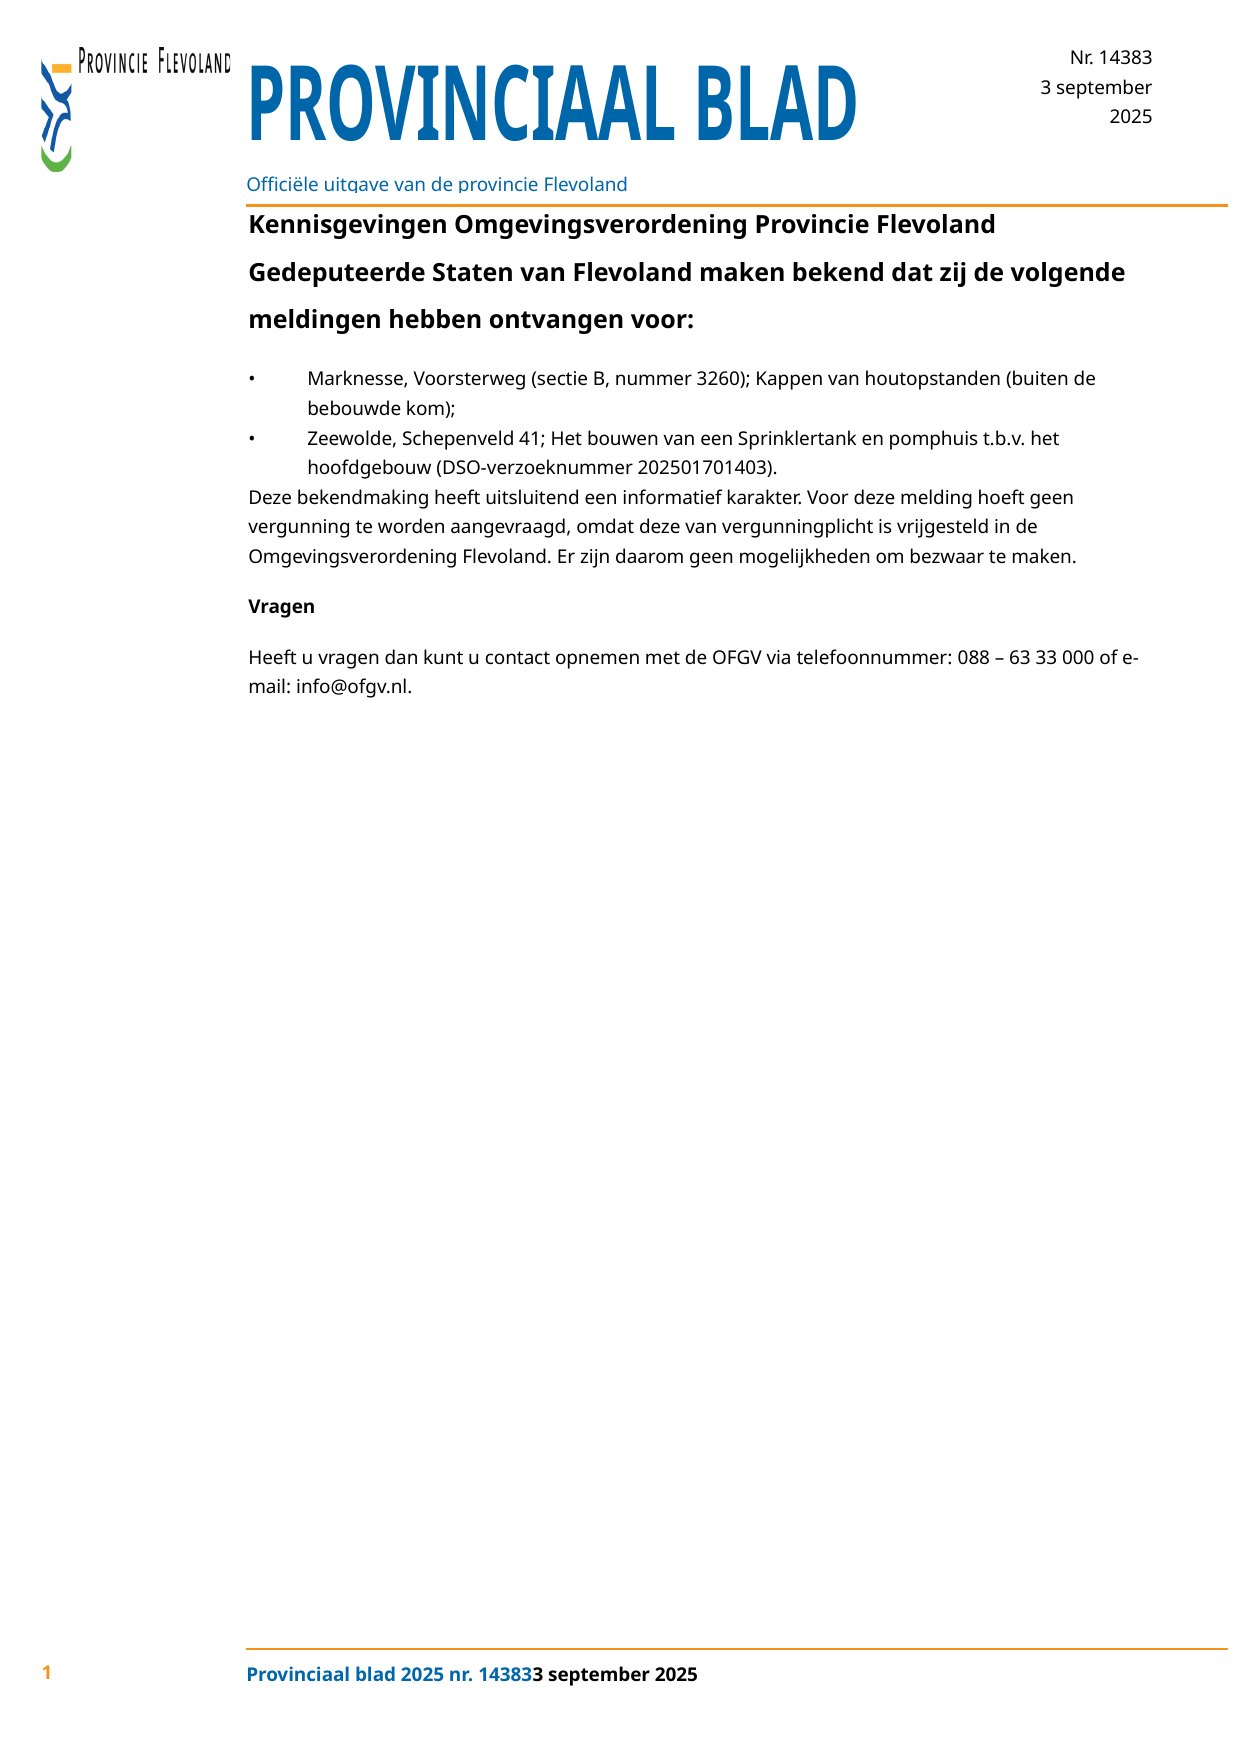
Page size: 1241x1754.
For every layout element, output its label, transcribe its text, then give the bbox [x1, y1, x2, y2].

text Heeft u vragen dan kunt u contact opnemen met de OFGV via telefoonnummer: 088 – 63 33 000 of e-mail: info@ofgv.nl. [248, 644, 1152, 699]
list Zeewolde, Schepenveld 41; Het bouwen van een Sprinklertank en pomphuis t.b.v. het hoofdgebouw (DSO-verzoeknummer 202501701403). [248, 425, 1152, 480]
text Kennisgevingen Omgevingsverordening Provincie Flevoland Gedeputeerde Staten van Flevoland maken bekend dat zij de volgende meldingen hebben ontvangen voor: [248, 207, 1152, 336]
text Deze bekendmaking heeft uitsluitend een informatief karakter. Voor deze melding hoeft geen vergunning te worden aangevraagd, omdat deze van vergunningplicht is vrijgesteld in de Omgevingsverordening Flevoland. Er zijn daarom geen mogelijkheden om bezwaar te maken. [248, 484, 1152, 569]
text Vragen [248, 593, 1152, 619]
list Marknesse, Voorsterweg (sectie B, nummer 3260); Kappen van houtopstanden (buiten de bebouwde kom); [248, 366, 1152, 421]
picture [41, 47, 231, 172]
